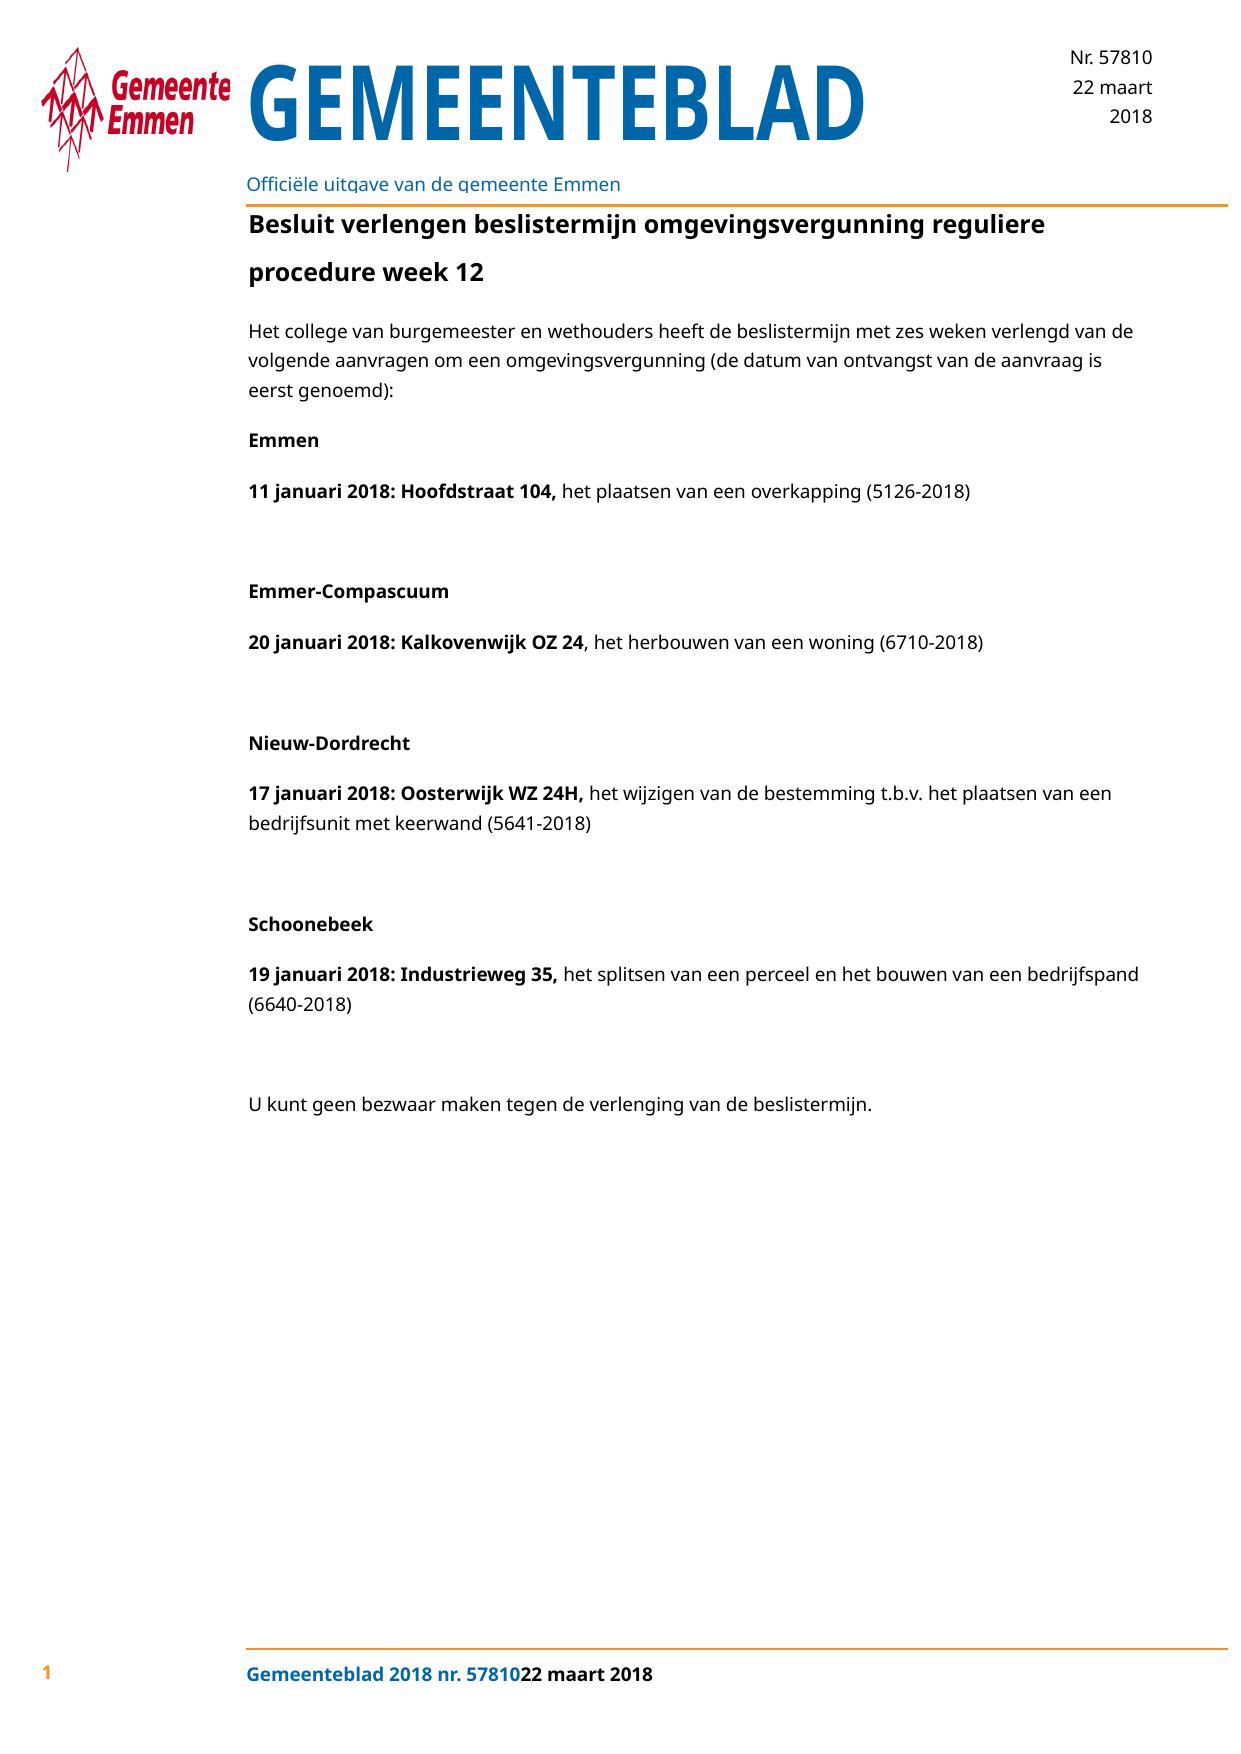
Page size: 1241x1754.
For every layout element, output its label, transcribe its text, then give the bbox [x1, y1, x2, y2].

text Besluit verlengen beslistermijn omgevingsvergunning reguliere procedure week 12 [248, 207, 1152, 288]
text 20 januari 2018: Kalkovenwijk OZ 24, het herbouwen van een woning (6710-2018) [248, 629, 1152, 655]
text Emmen [248, 427, 1152, 453]
text 19 januari 2018: Industrieweg 35, het splitsen van een perceel en het bouwen van een bedrijfspand (6640-2018) [248, 961, 1152, 1017]
text 17 januari 2018: Oosterwijk WZ 24H, het wijzigen van de bestemming t.b.v. het plaatsen van een bedrijfsunit met keerwand (5641-2018) [248, 780, 1152, 836]
text U kunt geen bezwaar maken tegen de verlenging van de beslistermijn. [248, 1092, 1152, 1117]
picture [41, 47, 231, 172]
text Het college van burgemeester en wethouders heeft de beslistermijn met zes weken verlengd van de volgende aanvragen om een omgevingsvergunning (de datum van ontvangst van de aanvraag is eerst genoemd): [248, 318, 1152, 403]
text 11 januari 2018: Hoofdstraat 104, het plaatsen van een overkapping (5126-2018) [248, 478, 1152, 504]
text Schoonebeek [248, 911, 1152, 937]
text Nieuw-Dordrecht [248, 730, 1152, 756]
text Emmer-Compascuum [248, 579, 1152, 604]
